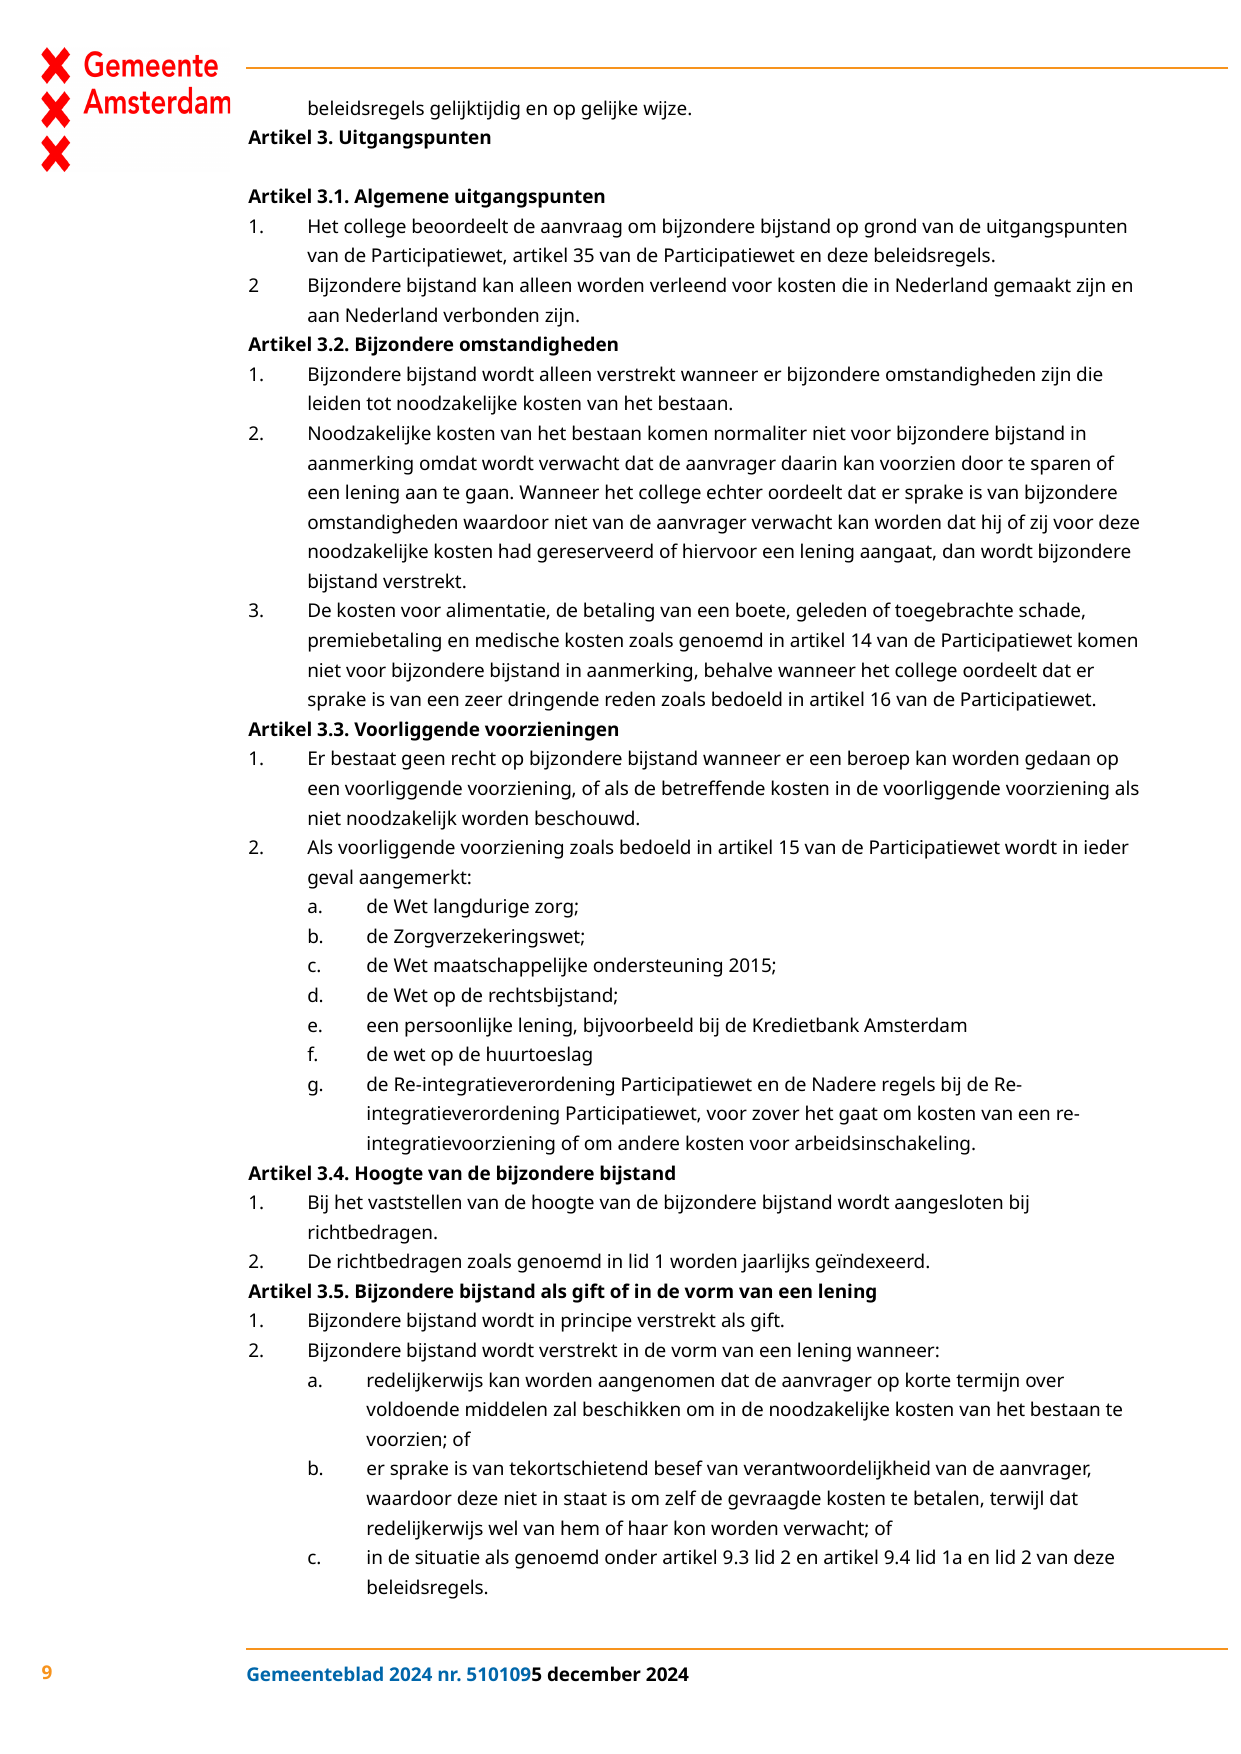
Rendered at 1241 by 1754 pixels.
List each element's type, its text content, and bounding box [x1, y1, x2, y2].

list Bijzondere bijstand wordt verstrekt in de vorm van een lening wanneer: [248, 1337, 1152, 1363]
list de wet op de huurtoeslag [307, 1041, 1152, 1067]
text Artikel 3.5. Bijzondere bijstand als gift of in de vorm van een lening [248, 1278, 1152, 1304]
text Artikel 3. Uitgangspunten [248, 124, 1152, 150]
list Bij het vaststellen van de hoogte van de bijzondere bijstand wordt aangesloten bij richtbedragen. [248, 1189, 1152, 1245]
list de Wet maatschappelijke ondersteuning 2015; [307, 953, 1152, 978]
list Er bestaat geen recht op bijzondere bijstand wanneer er een beroep kan worden gedaan op een voorliggende voorziening, of als de betreffende kosten in de voorliggende voorziening als niet noodzakelijk worden beschouwd. [248, 746, 1152, 831]
text Artikel 3.3. Voorliggende voorzieningen [248, 716, 1152, 742]
picture [41, 47, 231, 172]
list de Wet op de rechtsbijstand; [307, 982, 1152, 1008]
list de Wet langdurige zorg; [307, 893, 1152, 919]
list beleidsregels gelijktijdig en op gelijke wijze. [248, 95, 1152, 121]
list De richtbedragen zoals genoemd in lid 1 worden jaarlijks geïndexeerd. [248, 1248, 1152, 1274]
list de Zorgverzekeringswet; [307, 923, 1152, 949]
list De kosten voor alimentatie, de betaling van een boete, geleden of toegebrachte schade, premiebetaling en medische kosten zoals genoemd in artikel 14 van de Participatiewet komen niet voor bijzondere bijstand in aanmerking, behalve wanneer het college oordeelt dat er sprake is van een zeer dringende reden zoals bedoeld in artikel 16 van de Participatiewet. [248, 598, 1152, 712]
list Bijzondere bijstand kan alleen worden verleend voor kosten die in Nederland gemaakt zijn en aan Nederland verbonden zijn. [248, 272, 1152, 328]
text Artikel 3.1. Algemene uitgangspunten [248, 183, 1152, 209]
list in de situatie als genoemd onder artikel 9.3 lid 2 en artikel 9.4 lid 1a en lid 2 van deze beleidsregels. [307, 1544, 1152, 1600]
list de Re-integratieverordening Participatiewet en de Nadere regels bij de Re-integratieverordening Participatiewet, voor zover het gaat om kosten van een re-integratievoorziening of om andere kosten voor arbeidsinschakeling. [307, 1071, 1152, 1156]
list Noodzakelijke kosten van het bestaan komen normaliter niet voor bijzondere bijstand in aanmerking omdat wordt verwacht dat de aanvrager daarin kan voorzien door te sparen of een lening aan te gaan. Wanneer het college echter oordeelt dat er sprake is van bijzondere omstandigheden waardoor niet van de aanvrager verwacht kan worden dat hij of zij voor deze noodzakelijke kosten had gereserveerd of hiervoor een lening aangaat, dan wordt bijzondere bijstand verstrekt. [248, 420, 1152, 594]
list Als voorliggende voorziening zoals bedoeld in artikel 15 van de Participatiewet wordt in ieder geval aangemerkt: [248, 834, 1152, 890]
text Artikel 3.4. Hoogte van de bijzondere bijstand [248, 1160, 1152, 1186]
list redelijkerwijs kan worden aangenomen dat de aanvrager op korte termijn over voldoende middelen zal beschikken om in de noodzakelijke kosten van het bestaan te voorzien; of [307, 1367, 1152, 1452]
list Bijzondere bijstand wordt in principe verstrekt als gift. [248, 1308, 1152, 1333]
list Bijzondere bijstand wordt alleen verstrekt wanneer er bijzondere omstandigheden zijn die leiden tot noodzakelijke kosten van het bestaan. [248, 361, 1152, 416]
list Het college beoordeelt de aanvraag om bijzondere bijstand op grond van de uitgangspunten van de Participatiewet, artikel 35 van de Participatiewet en deze beleidsregels. [248, 213, 1152, 268]
list een persoonlijke lening, bijvoorbeeld bij de Kredietbank Amsterdam [307, 1012, 1152, 1038]
list er sprake is van tekortschietend besef van verantwoordelijkheid van de aanvrager, waardoor deze niet in staat is om zelf de gevraagde kosten te betalen, terwijl dat redelijkerwijs wel van hem of haar kon worden verwacht; of [307, 1456, 1152, 1541]
text Artikel 3.2. Bijzondere omstandigheden [248, 331, 1152, 357]
